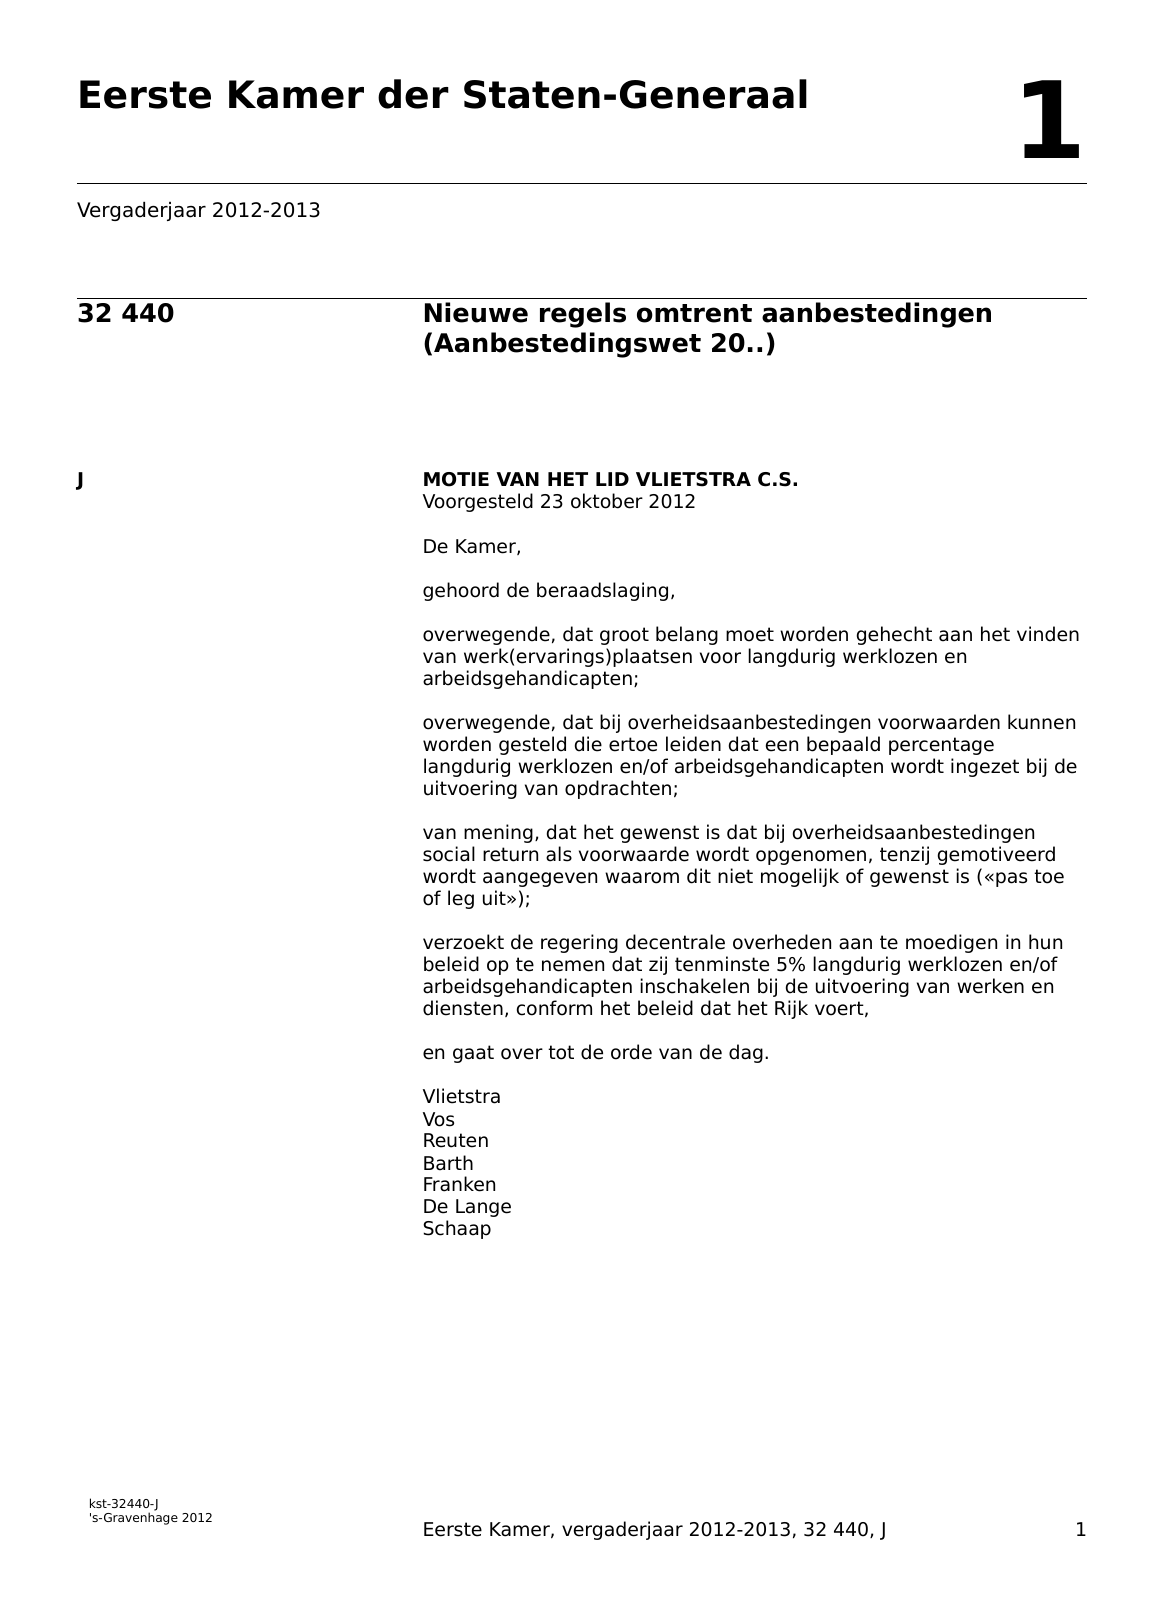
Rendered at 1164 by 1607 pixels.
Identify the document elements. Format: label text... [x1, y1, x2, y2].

text 's-Gravenhage 2012 [88, 1511, 323, 1525]
text overwegende, dat groot belang moet worden gehecht aan het vinden van werk(ervarings)plaatsen voor langdurig werklozen en arbeidsgehandicapten; [422, 624, 1087, 690]
text Barth [422, 1152, 1087, 1174]
subtitle J MOTIE VAN HET LID VLIETSTRA C.S. [77, 469, 1087, 491]
text kst-32440-J [88, 1497, 323, 1511]
subtitle 32 440 Nieuwe regels omtrent aanbestedingen (Aanbestedingswet 20..) [77, 299, 1087, 358]
table_header 1 [886, 59, 1087, 183]
text Voorgesteld 23 oktober 2012 [422, 491, 1087, 513]
text gehoord de beraadslaging, [422, 580, 1087, 602]
text en gaat over tot de orde van de dag. [422, 1042, 1087, 1064]
text Vos [422, 1108, 1087, 1130]
text Vlietstra [422, 1086, 1087, 1108]
text verzoekt de regering decentrale overheden aan te moedigen in hun beleid op te nemen dat zij tenminste 5% langdurig werklozen en/of arbeidsgehandicapten inschakelen bij de uitvoering van werken en diensten, conform het beleid dat het Rijk voert, [422, 932, 1087, 1020]
text De Kamer, [422, 536, 1087, 557]
text Reuten [422, 1130, 1087, 1152]
table_header Eerste Kamer der Staten-Generaal [77, 59, 886, 183]
text Franken [422, 1174, 1087, 1196]
text De Lange [422, 1196, 1087, 1218]
text van mening, dat het gewenst is dat bij overheidsaanbestedingen social return als voorwaarde wordt opgenomen, tenzij gemotiveerd wordt aangegeven waarom dit niet mogelijk of gewenst is («pas toe of leg uit»); [422, 822, 1087, 910]
table_cell Vergaderjaar 2012-2013 [77, 184, 1087, 298]
text Schaap [422, 1218, 1087, 1240]
text overwegende, dat bij overheidsaanbestedingen voorwaarden kunnen worden gesteld die ertoe leiden dat een bepaald percentage langdurig werklozen en/of arbeidsgehandicapten wordt ingezet bij de uitvoering van opdrachten; [422, 712, 1087, 800]
